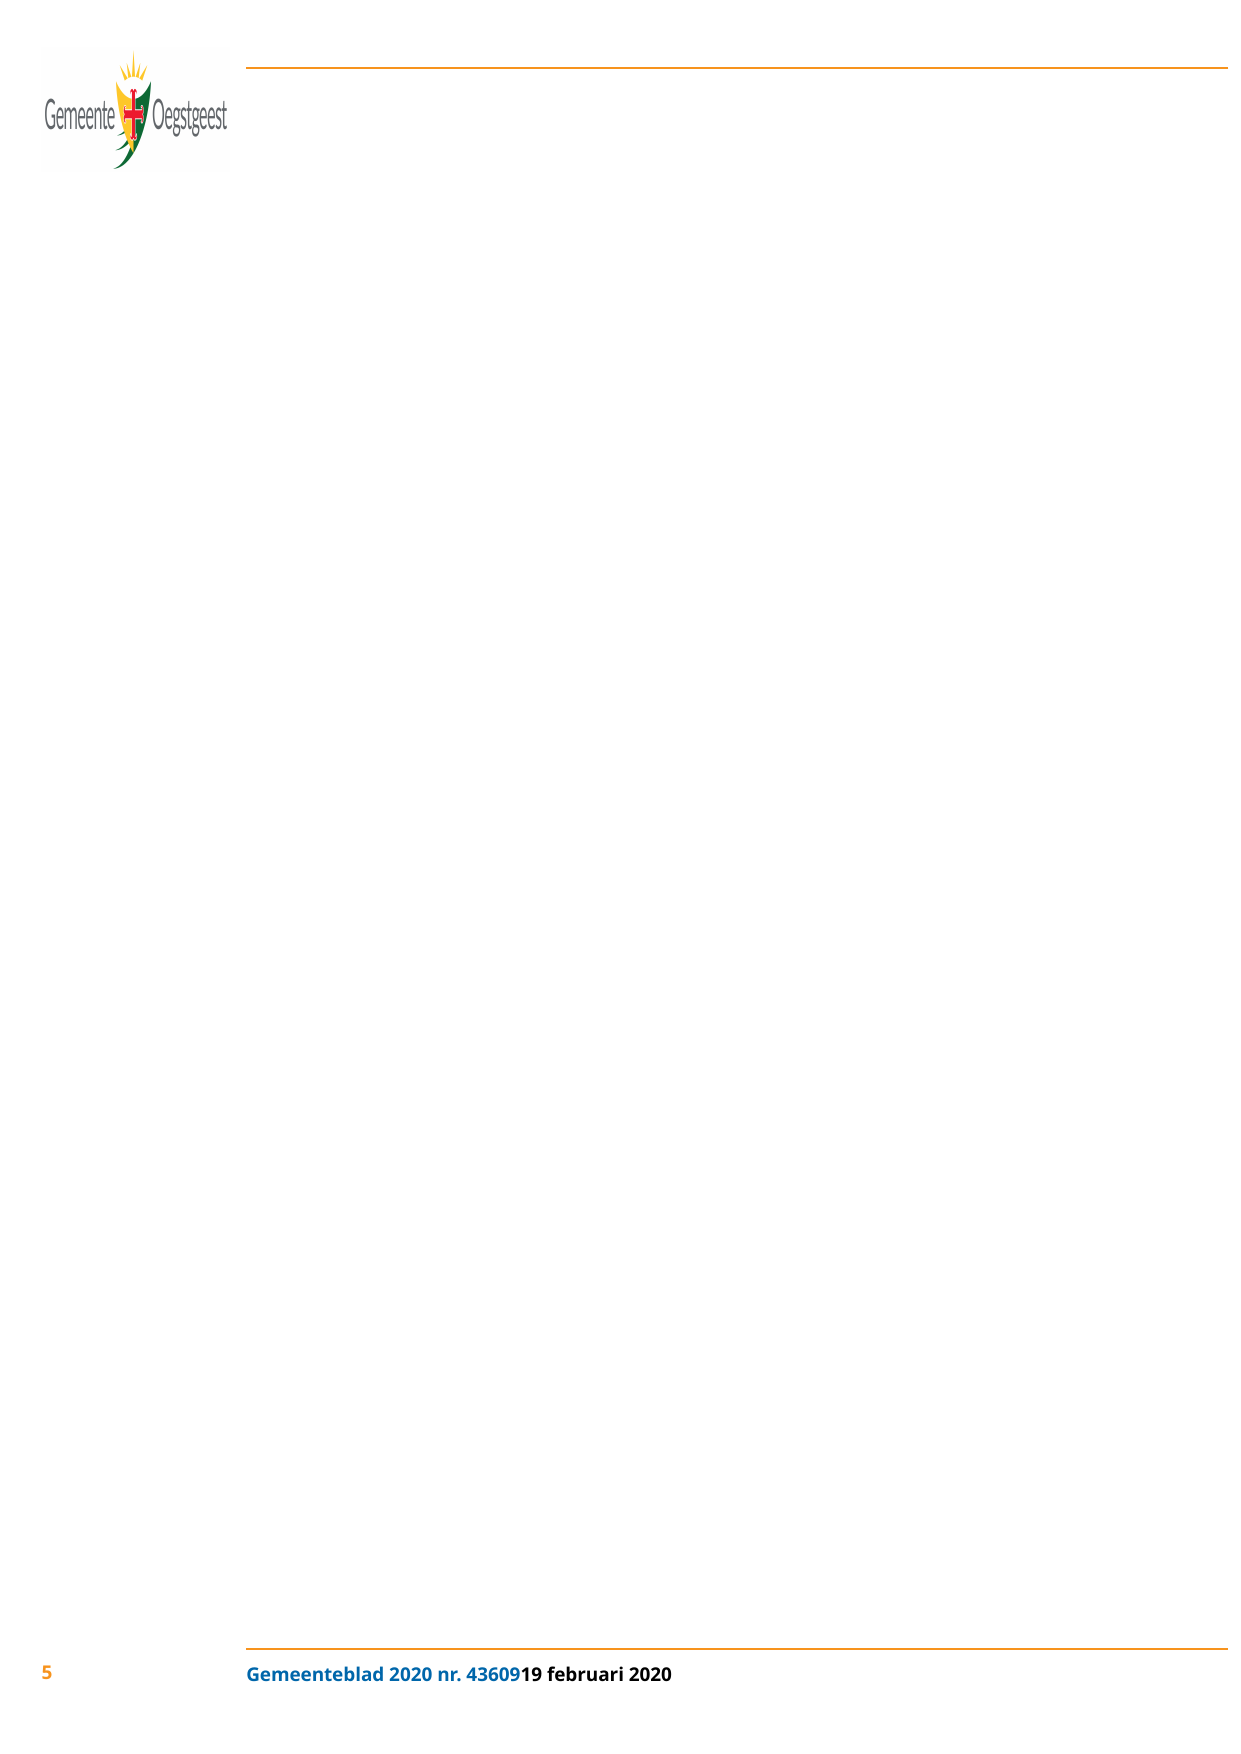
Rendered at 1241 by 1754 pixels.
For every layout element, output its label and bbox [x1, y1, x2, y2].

picture [41, 47, 231, 172]
